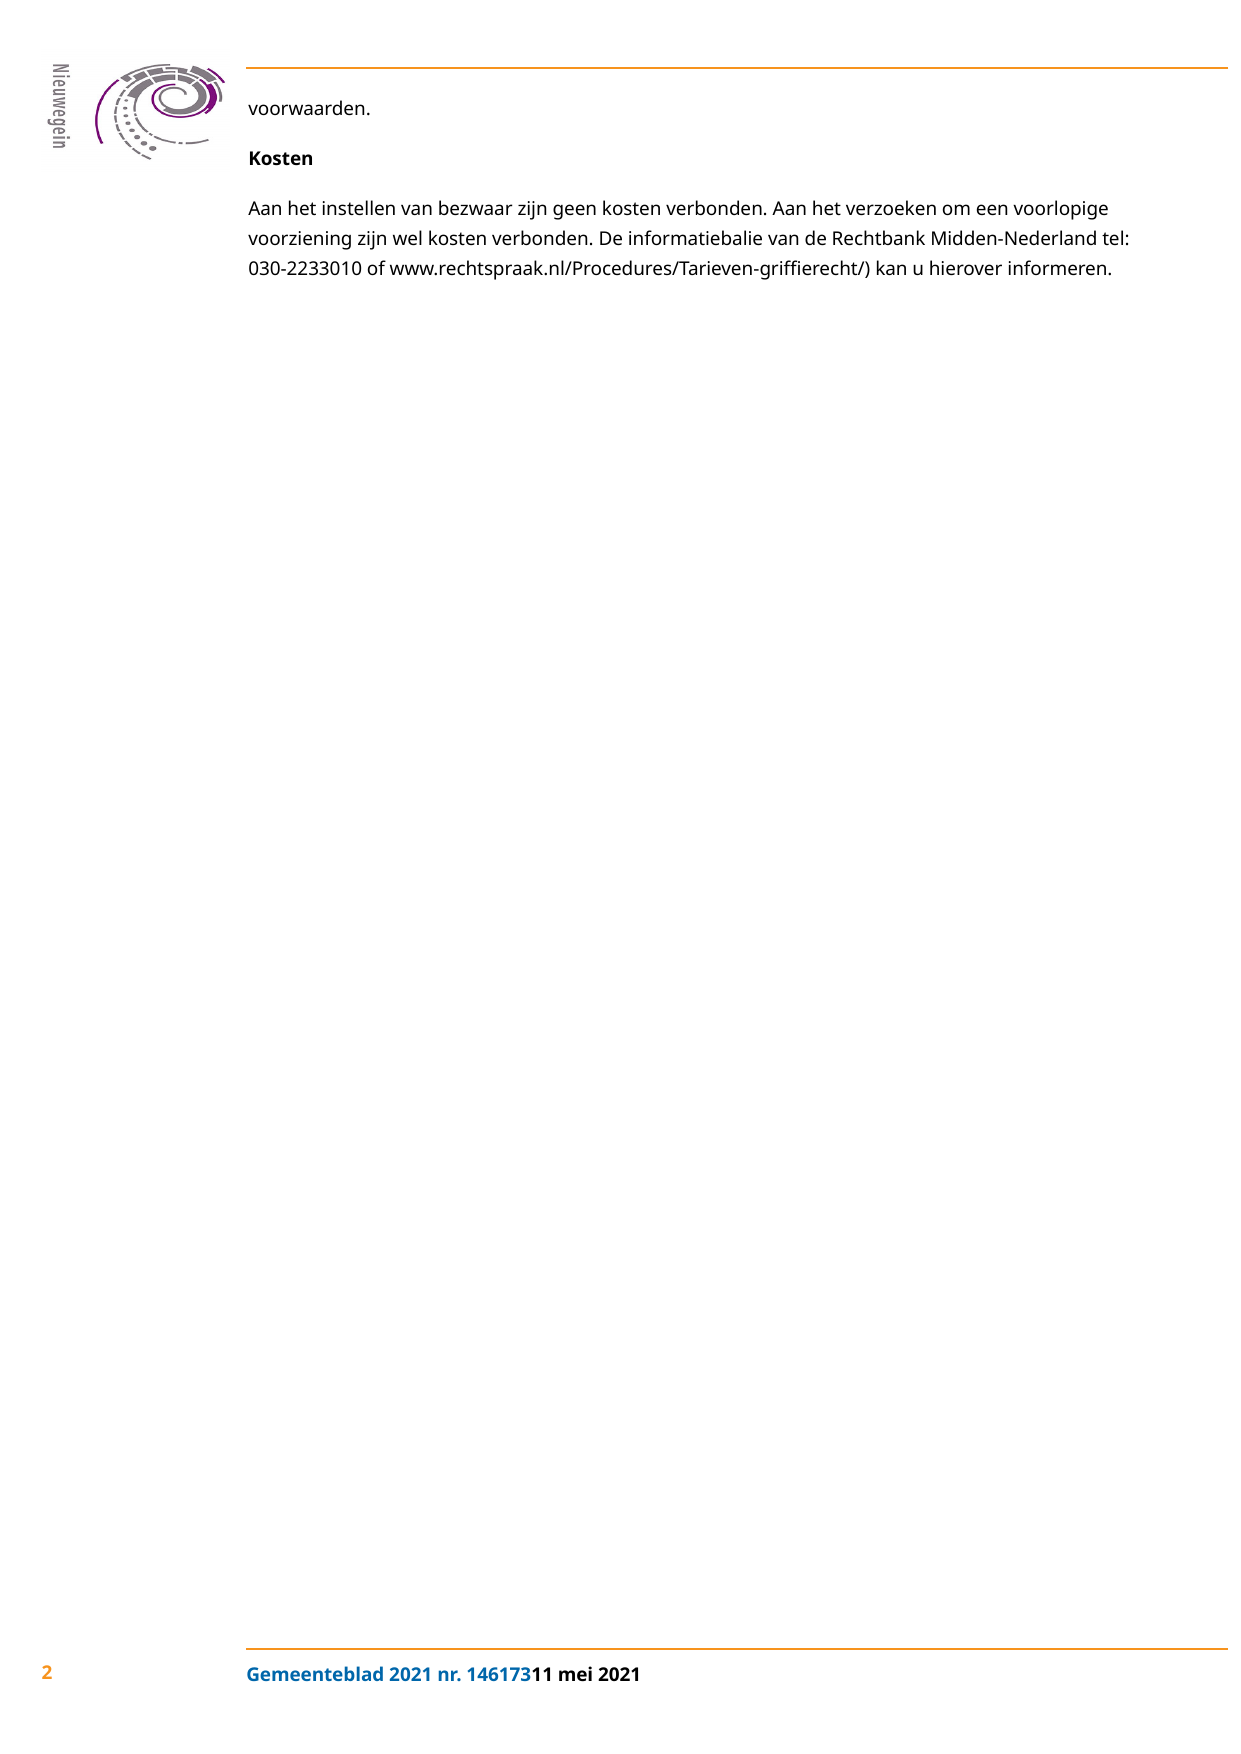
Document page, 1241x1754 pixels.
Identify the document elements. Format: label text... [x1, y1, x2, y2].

picture [41, 47, 231, 172]
text Kosten [248, 145, 1152, 171]
text Aan het instellen van bezwaar zijn geen kosten verbonden. Aan het verzoeken om een voorlopige voorziening zijn wel kosten verbonden. De informatiebalie van de Rechtbank Midden-Nederland tel: 030-2233010 of www.rechtspraak.nl/Procedures/Tarieven-griffierecht/) kan u hierover informeren. [248, 196, 1152, 281]
text voorwaarden. [248, 95, 1152, 121]
